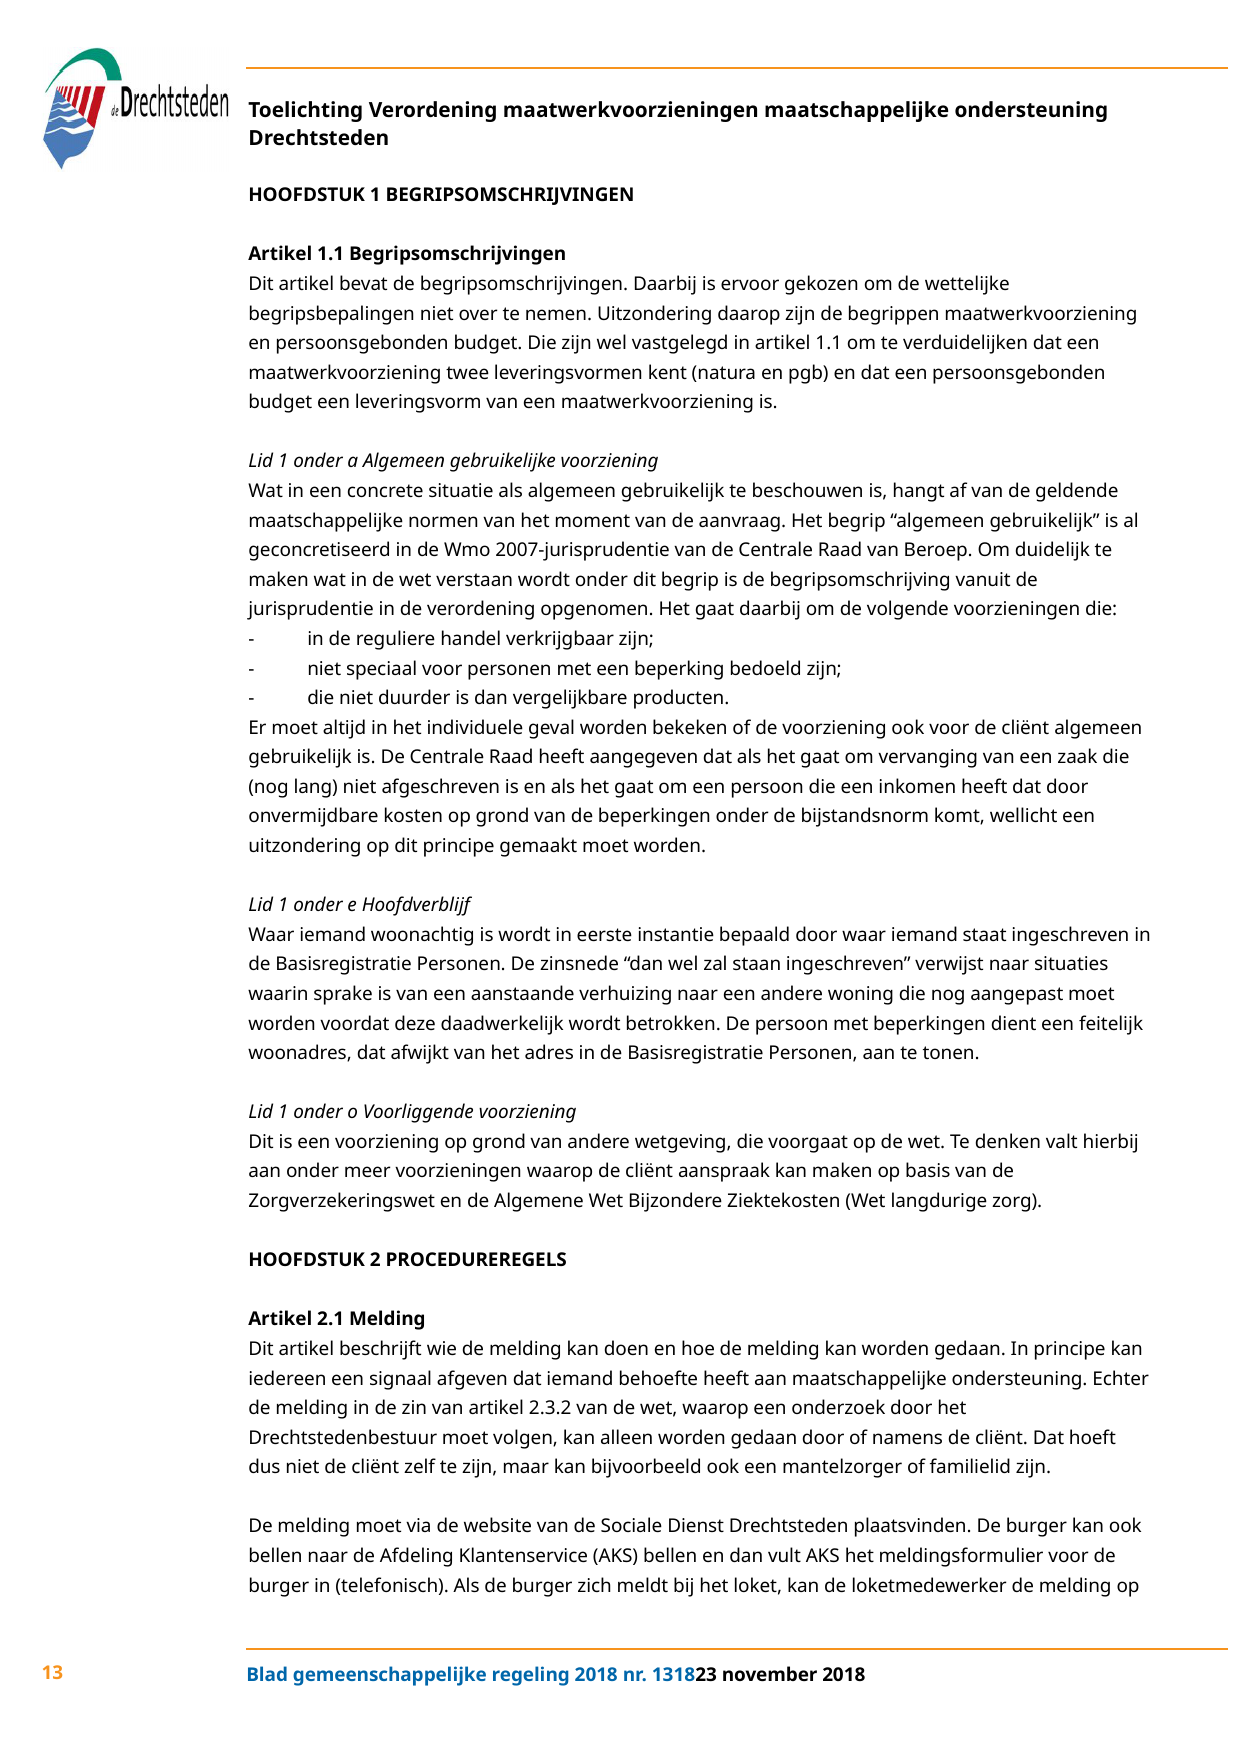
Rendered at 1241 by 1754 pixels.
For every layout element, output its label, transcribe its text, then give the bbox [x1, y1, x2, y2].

list niet speciaal voor personen met een beperking bedoeld zijn; [248, 655, 1152, 680]
text Toelichting Verordening maatwerkvoorzieningen maatschappelijke ondersteuning Drechtsteden [248, 95, 1152, 152]
text Wat in een concrete situatie als algemeen gebruikelijk te beschouwen is, hangt af van de geldende maatschappelijke normen van het moment van de aanvraag. Het begrip “algemeen gebruikelijk” is al geconcretiseerd in de Wmo 2007-jurisprudentie van de Centrale Raad van Beroep. Om duidelijk te maken wat in de wet verstaan wordt onder dit begrip is de begripsomschrijving vanuit de jurisprudentie in de verordening opgenomen. Het gaat daarbij om de volgende voorzieningen die: [248, 477, 1152, 621]
list in de reguliere handel verkrijgbaar zijn; [248, 625, 1152, 651]
text Artikel 2.1 Melding [248, 1306, 1152, 1331]
text Artikel 1.1 Begripsomschrijvingen [248, 241, 1152, 266]
text Dit is een voorziening op grond van andere wetgeving, die voorgaat op de wet. Te denken valt hierbij aan onder meer voorzieningen waarop de cliënt aanspraak kan maken op basis van de Zorgverzekeringswet en de Algemene Wet Bijzondere Ziektekosten (Wet langdurige zorg). [248, 1128, 1152, 1213]
text Lid 1 onder e Hoofdverblijf [248, 891, 1152, 917]
text Er moet altijd in het individuele geval worden bekeken of de voorziening ook voor de cliënt algemeen gebruikelijk is. De Centrale Raad heeft aangegeven dat als het gaat om vervanging van een zaak die (nog lang) niet afgeschreven is en als het gaat om een persoon die een inkomen heeft dat door onvermijdbare kosten op grond van de beperkingen onder de bijstandsnorm komt, wellicht een uitzondering op dit principe gemaakt moet worden. [248, 714, 1152, 858]
text HOOFDSTUK 1 BEGRIPSOMSCHRIJVINGEN [248, 181, 1152, 207]
list die niet duurder is dan vergelijkbare producten. [248, 684, 1152, 710]
text Dit artikel beschrijft wie de melding kan doen en hoe de melding kan worden gedaan. In principe kan iedereen een signaal afgeven dat iemand behoefte heeft aan maatschappelijke ondersteuning. Echter de melding in de zin van artikel 2.3.2 van de wet, waarop een onderzoek door het Drechtstedenbestuur moet volgen, kan alleen worden gedaan door of namens de cliënt. Dat hoeft dus niet de cliënt zelf te zijn, maar kan bijvoorbeeld ook een mantelzorger of familielid zijn. [248, 1335, 1152, 1479]
text Lid 1 onder o Voorliggende voorziening [248, 1098, 1152, 1124]
text HOOFDSTUK 2 PROCEDUREREGELS [248, 1246, 1152, 1272]
text De melding moet via de website van de Sociale Dienst Drechtsteden plaatsvinden. De burger kan ook bellen naar de Afdeling Klantenservice (AKS) bellen en dan vult AKS het meldingsformulier voor de burger in (telefonisch). Als de burger zich meldt bij het loket, kan de loketmedewerker de melding op [248, 1513, 1152, 1597]
picture [41, 47, 231, 172]
text Dit artikel bevat de begripsomschrijvingen. Daarbij is ervoor gekozen om de wettelijke begripsbepalingen niet over te nemen. Uitzondering daarop zijn de begrippen maatwerkvoorziening en persoonsgebonden budget. Die zijn wel vastgelegd in artikel 1.1 om te verduidelijken dat een maatwerkvoorziening twee leveringsvormen kent (natura en pgb) en dat een persoonsgebonden budget een leveringsvorm van een maatwerkvoorziening is. [248, 270, 1152, 414]
text Waar iemand woonachtig is wordt in eerste instantie bepaald door waar iemand staat ingeschreven in de Basisregistratie Personen. De zinsnede “dan wel zal staan ingeschreven” verwijst naar situaties waarin sprake is van een aanstaande verhuizing naar een andere woning die nog aangepast moet worden voordat deze daadwerkelijk wordt betrokken. De persoon met beperkingen dient een feitelijk woonadres, dat afwijkt van het adres in de Basisregistratie Personen, aan te tonen. [248, 921, 1152, 1065]
text Lid 1 onder a Algemeen gebruikelijke voorziening [248, 448, 1152, 473]
